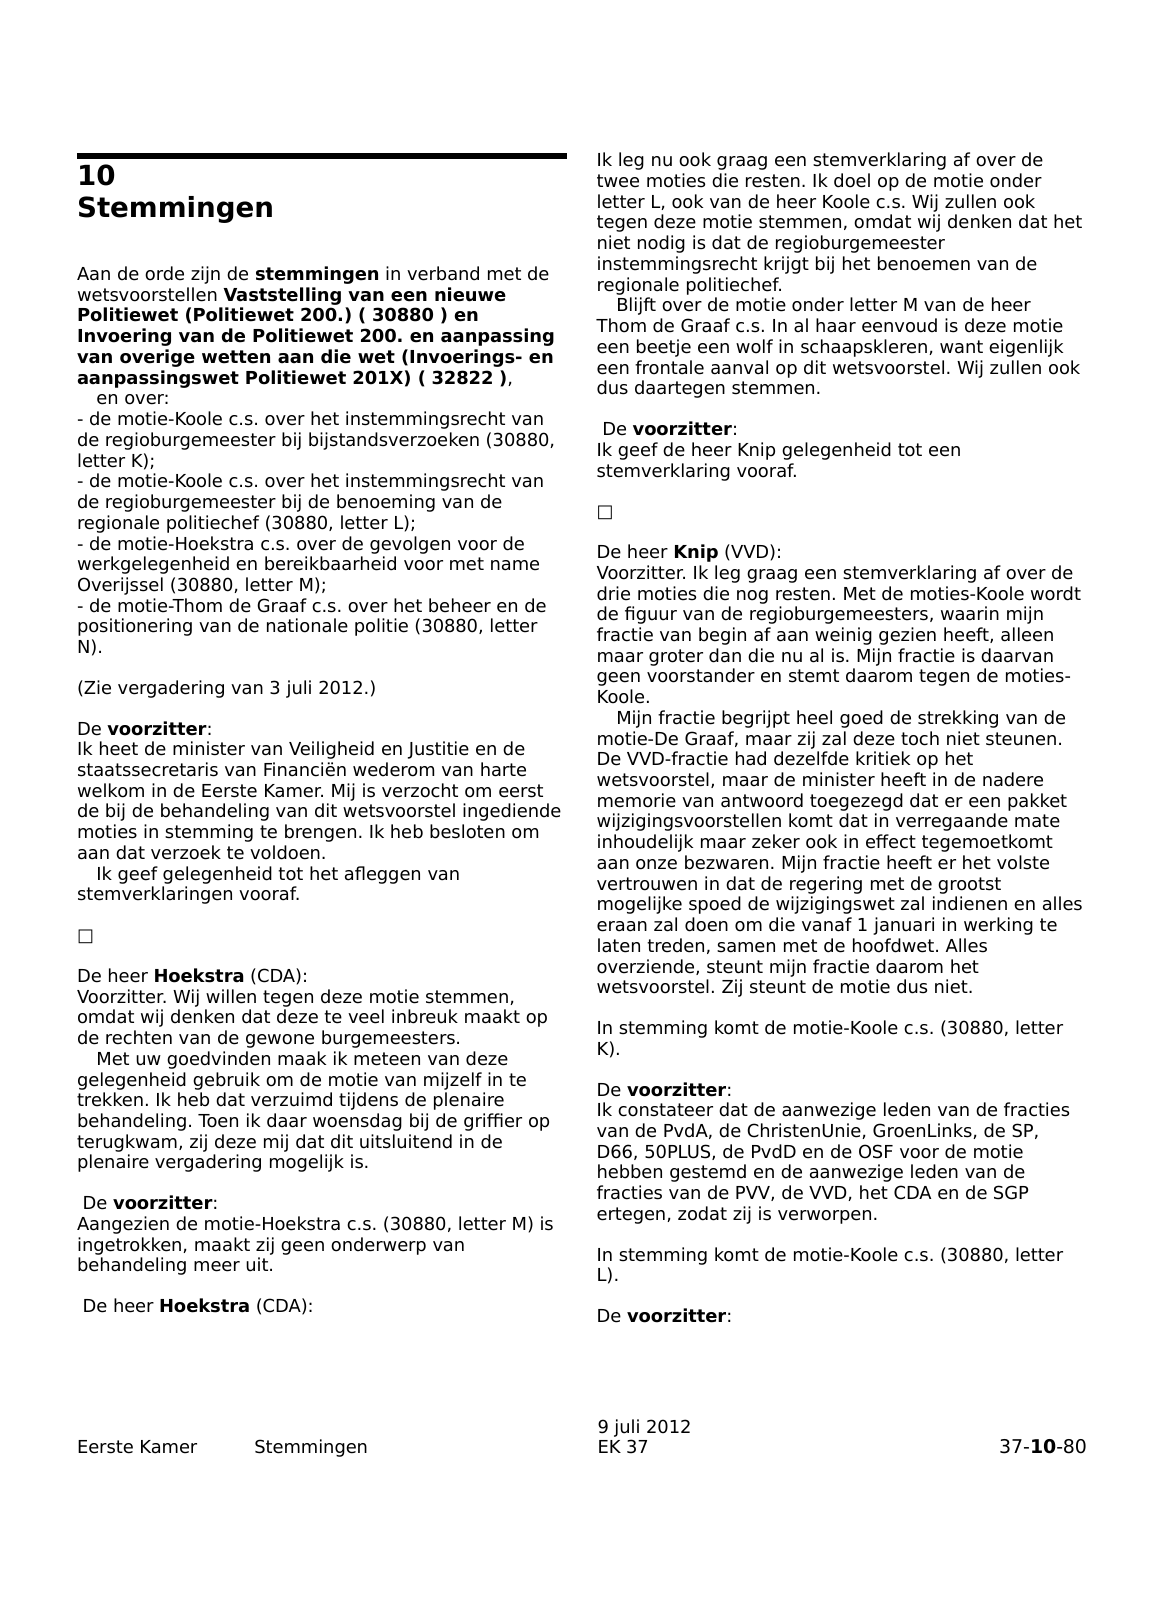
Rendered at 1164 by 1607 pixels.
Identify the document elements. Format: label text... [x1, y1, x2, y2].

text Ik geef de heer Knip gelegenheid tot een stemverklaring vooraf. [596, 440, 1087, 481]
text - de motie-Koole c.s. over het instemmingsrecht van de regioburgemeester bij de benoeming van de regionale politiechef (30880, letter L); [77, 471, 567, 533]
text - de motie-Thom de Graaf c.s. over het beheer en de positionering van de nationale politie (30880, letter N). [77, 596, 567, 658]
text De voorzitter: [77, 1193, 567, 1214]
text Voorzitter. Wij willen tegen deze motie stemmen, omdat wij denken dat deze te veel inbreuk maakt op de rechten van de gewone burgemeesters. [77, 986, 567, 1049]
text De voorzitter: [596, 1079, 1087, 1100]
text In stemming komt de motie-Koole c.s. (30880, letter K). [596, 1018, 1087, 1059]
text Met uw goedvinden maak ik meteen van deze gelegenheid gebruik om de motie van mijzelf in te trekken. Ik heb dat verzuimd tijdens de plenaire behandeling. Toen ik daar woensdag bij de griffier op terugkwam, zij deze mij dat dit uitsluitend in de plenaire vergadering mogelijk is. [77, 1049, 567, 1173]
text De voorzitter: [596, 419, 1087, 440]
text Mijn fractie begrijpt heel goed de strekking van de motie-De Graaf, maar zij zal deze toch niet steunen. De VVD-fractie had dezelfde kritiek op het wetsvoorstel, maar de minister heeft in de nadere memorie van antwoord toegezegd dat er een pakket wijzigingsvoorstellen komt dat in verregaande mate inhoudelijk maar zeker ook in effect tegemoetkomt aan onze bezwaren. Mijn fractie heeft er het volste vertrouwen in dat de regering met de grootst mogelijke spoed de wijzigingswet zal indienen en alles eraan zal doen om die vanaf 1 januari in werking te laten treden, samen met de hoofdwet. Alles overziende, steunt mijn fractie daarom het wetsvoorstel. Zij steunt de motie dus niet. [596, 708, 1087, 998]
text Voorzitter. Ik leg graag een stemverklaring af over de drie moties die nog resten. Met de moties-Koole wordt de figuur van de regioburgemeesters, waarin mijn fractie van begin af aan weinig gezien heeft, alleen maar groter dan die nu al is. Mijn fractie is daarvan geen voorstander en stemt daarom tegen de moties-Koole. [596, 563, 1087, 708]
text □ [596, 501, 1087, 522]
text Ik geef gelegenheid tot het afleggen van stemverklaringen vooraf. [77, 863, 567, 905]
text De voorzitter: [77, 718, 567, 739]
text Ik leg nu ook graag een stemverklaring af over de twee moties die resten. Ik doel op de motie onder letter L, ook van de heer Koole c.s. Wij zullen ook tegen deze motie stemmen, omdat wij denken dat het niet nodig is dat de regioburgemeester instemmingsrecht krijgt bij het benoemen van de regionale politiechef. [596, 150, 1087, 295]
text (Zie vergadering van 3 juli 2012.) [77, 678, 567, 698]
text De heer Knip (VVD): [596, 542, 1087, 563]
text De heer Hoekstra (CDA): [77, 1296, 567, 1317]
text De voorzitter: [596, 1306, 1087, 1327]
text De heer Hoekstra (CDA): [77, 966, 567, 986]
title 10 Stemmingen [77, 159, 567, 224]
text Ik constateer dat de aanwezige leden van de fracties van de PvdA, de ChristenUnie, GroenLinks, de SP, D66, 50PLUS, de PvdD en de OSF voor de motie hebben gestemd en de aanwezige leden van de fracties van de PVV, de VVD, het CDA en de SGP ertegen, zodat zij is verworpen. [596, 1100, 1087, 1224]
text en over: [77, 388, 567, 409]
text Aan de orde zijn de stemmingen in verband met de wetsvoorstellen Vaststelling van een nieuwe Politiewet (Politiewet 200.) ( 30880 ) en Invoering van de Politiewet 200. en aanpassing van overige wetten aan die wet (Invoerings- en aanpassingswet Politiewet 201X) ( 32822 ), [77, 264, 567, 388]
text - de motie-Hoekstra c.s. over de gevolgen voor de werkgelegenheid en bereikbaarheid voor met name Overijssel (30880, letter M); [77, 533, 567, 596]
text Aangezien de motie-Hoekstra c.s. (30880, letter M) is ingetrokken, maakt zij geen onderwerp van behandeling meer uit. [77, 1214, 567, 1276]
text Blijft over de motie onder letter M van de heer Thom de Graaf c.s. In al haar eenvoud is deze motie een beetje een wolf in schaapskleren, want eigenlijk een frontale aanval op dit wetsvoorstel. Wij zullen ook dus daartegen stemmen. [596, 295, 1087, 399]
text - de motie-Koole c.s. over het instemmingsrecht van de regioburgemeester bij bijstandsverzoeken (30880, letter K); [77, 409, 567, 471]
text In stemming komt de motie-Koole c.s. (30880, letter L). [596, 1244, 1087, 1286]
text Ik heet de minister van Veiligheid en Justitie en de staatssecretaris van Financiën wederom van harte welkom in de Eerste Kamer. Mij is verzocht om eerst de bij de behandeling van dit wetsvoorstel ingediende moties in stemming te brengen. Ik heb besloten om aan dat verzoek te voldoen. [77, 739, 567, 863]
text □ [77, 925, 567, 946]
